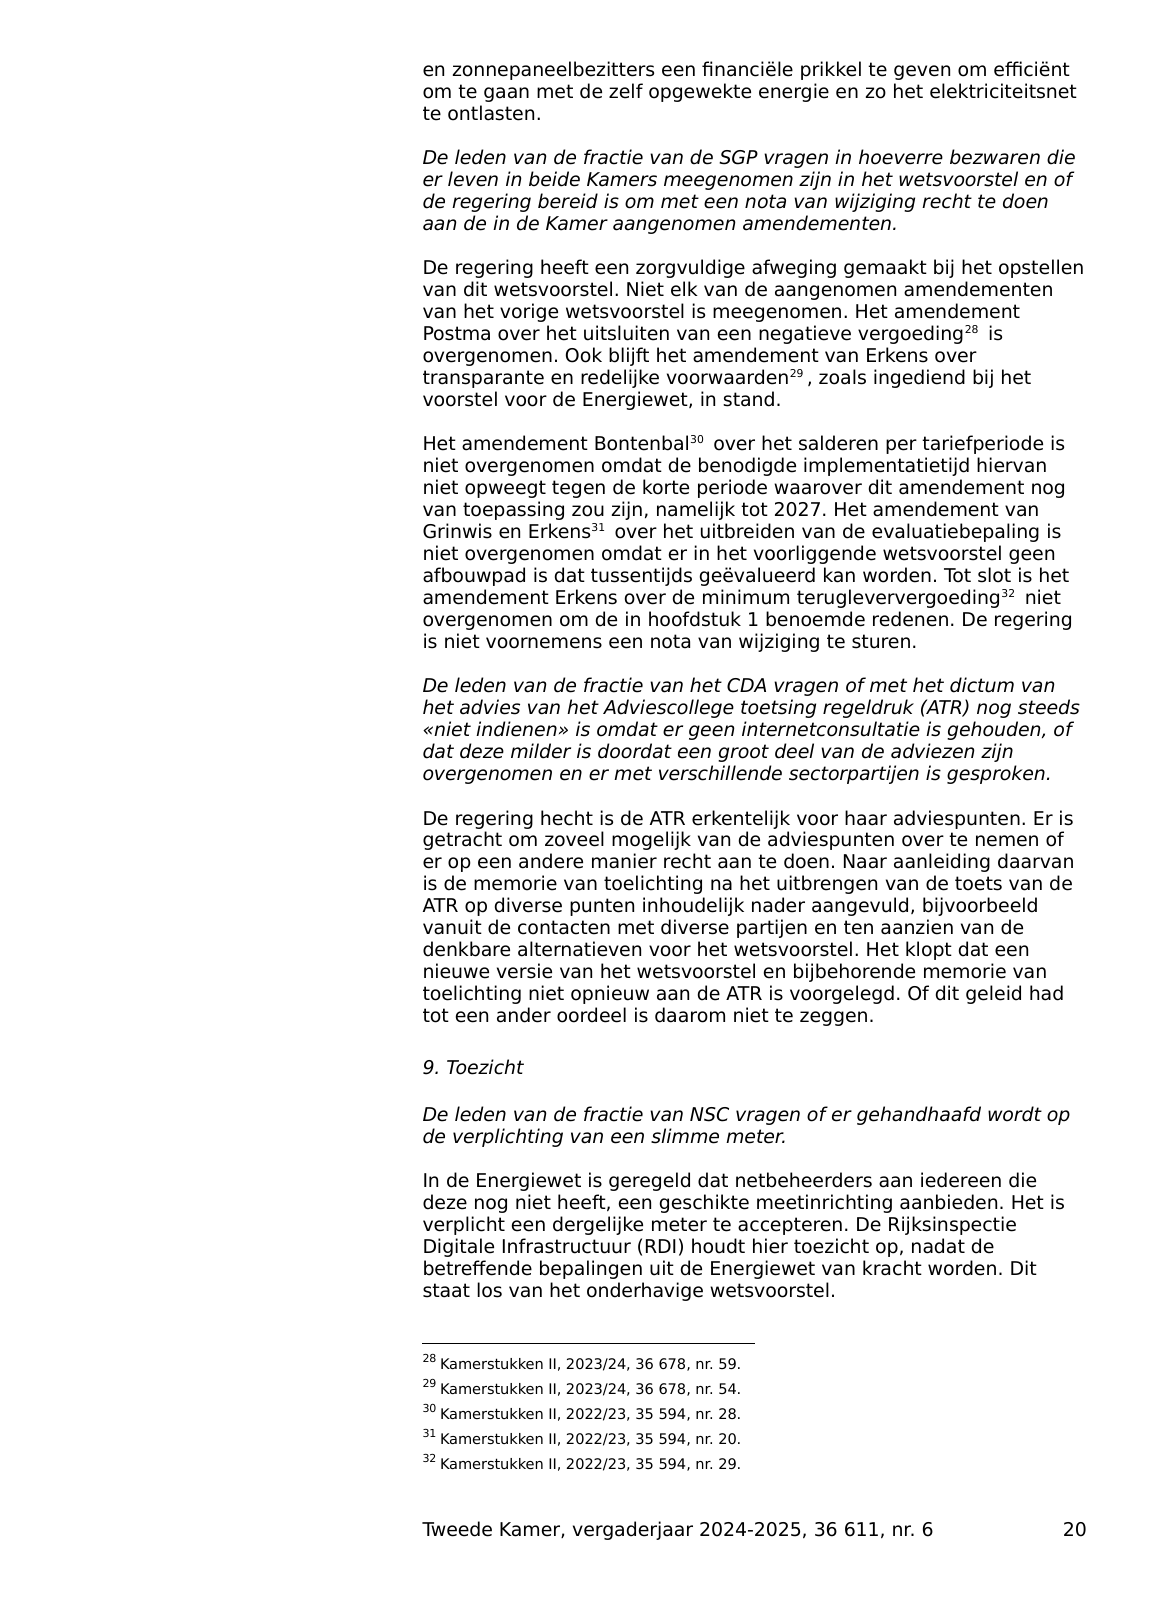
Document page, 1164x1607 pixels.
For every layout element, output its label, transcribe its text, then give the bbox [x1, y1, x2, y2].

text In de Energiewet is geregeld dat netbeheerders aan iedereen die deze nog niet heeft, een geschikte meetinrichting aanbieden. Het is verplicht een dergelijke meter te accepteren. De Rijksinspectie Digitale Infrastructuur (RDI) houdt hier toezicht op, nadat de betreffende bepalingen uit de Energiewet van kracht worden. Dit staat los van het onderhavige wetsvoorstel. [422, 1170, 1087, 1302]
text Kamerstukken II, 2023/24, 36 678, nr. 59. [422, 1352, 1087, 1374]
text De leden van de fractie van NSC vragen of er gehandhaafd wordt op de verplichting van een slimme meter. [422, 1104, 1087, 1148]
text Kamerstukken II, 2022/23, 35 594, nr. 20. [422, 1427, 1087, 1449]
text Kamerstukken II, 2022/23, 35 594, nr. 28. [422, 1402, 1087, 1424]
subtitle 9. Toezicht [422, 1057, 1087, 1079]
text en zonnepaneelbezitters een financiële prikkel te geven om efficiënt om te gaan met de zelf opgewekte energie en zo het elektriciteitsnet te ontlasten. [422, 59, 1087, 125]
text De regering hecht is de ATR erkentelijk voor haar adviespunten. Er is getracht om zoveel mogelijk van de adviespunten over te nemen of er op een andere manier recht aan te doen. Naar aanleiding daarvan is de memorie van toelichting na het uitbrengen van de toets van de ATR op diverse punten inhoudelijk nader aangevuld, bijvoorbeeld vanuit de contacten met diverse partijen en ten aanzien van de denkbare alternatieven voor het wetsvoorstel. Het klopt dat een nieuwe versie van het wetsvoorstel en bijbehorende memorie van toelichting niet opnieuw aan de ATR is voorgelegd. Of dit geleid had tot een ander oordeel is daarom niet te zeggen. [422, 807, 1087, 1027]
text Kamerstukken II, 2023/24, 36 678, nr. 54. [422, 1377, 1087, 1399]
text Het amendement Bontenbal over het salderen per tariefperiode is niet overgenomen omdat de benodigde implementatietijd hiervan niet opweegt tegen de korte periode waarover dit amendement nog van toepassing zou zijn, namelijk tot 2027. Het amendement van Grinwis en Erkens over het uitbreiden van de evaluatiebepaling is niet overgenomen omdat er in het voorliggende wetsvoorstel geen afbouwpad is dat tussentijds geëvalueerd kan worden. Tot slot is het amendement Erkens over de minimum terugleververgoeding niet overgenomen om de in hoofdstuk 1 benoemde redenen. De regering is niet voornemens een nota van wijziging te sturen. [422, 433, 1087, 653]
text Kamerstukken II, 2022/23, 35 594, nr. 29. [422, 1452, 1087, 1474]
text De regering heeft een zorgvuldige afweging gemaakt bij het opstellen van dit wetsvoorstel. Niet elk van de aangenomen amendementen van het vorige wetsvoorstel is meegenomen. Het amendement Postma over het uitsluiten van een negatieve vergoeding is overgenomen. Ook blijft het amendement van Erkens over transparante en redelijke voorwaarden, zoals ingediend bij het voorstel voor de Energiewet, in stand. [422, 257, 1087, 411]
text De leden van de fractie van de SGP vragen in hoeverre bezwaren die er leven in beide Kamers meegenomen zijn in het wetsvoorstel en of de regering bereid is om met een nota van wijziging recht te doen aan de in de Kamer aangenomen amendementen. [422, 147, 1087, 235]
text De leden van de fractie van het CDA vragen of met het dictum van het advies van het Adviescollege toetsing regeldruk (ATR) nog steeds «niet indienen» is omdat er geen internetconsultatie is gehouden, of dat deze milder is doordat een groot deel van de adviezen zijn overgenomen en er met verschillende sectorpartijen is gesproken. [422, 675, 1087, 785]
